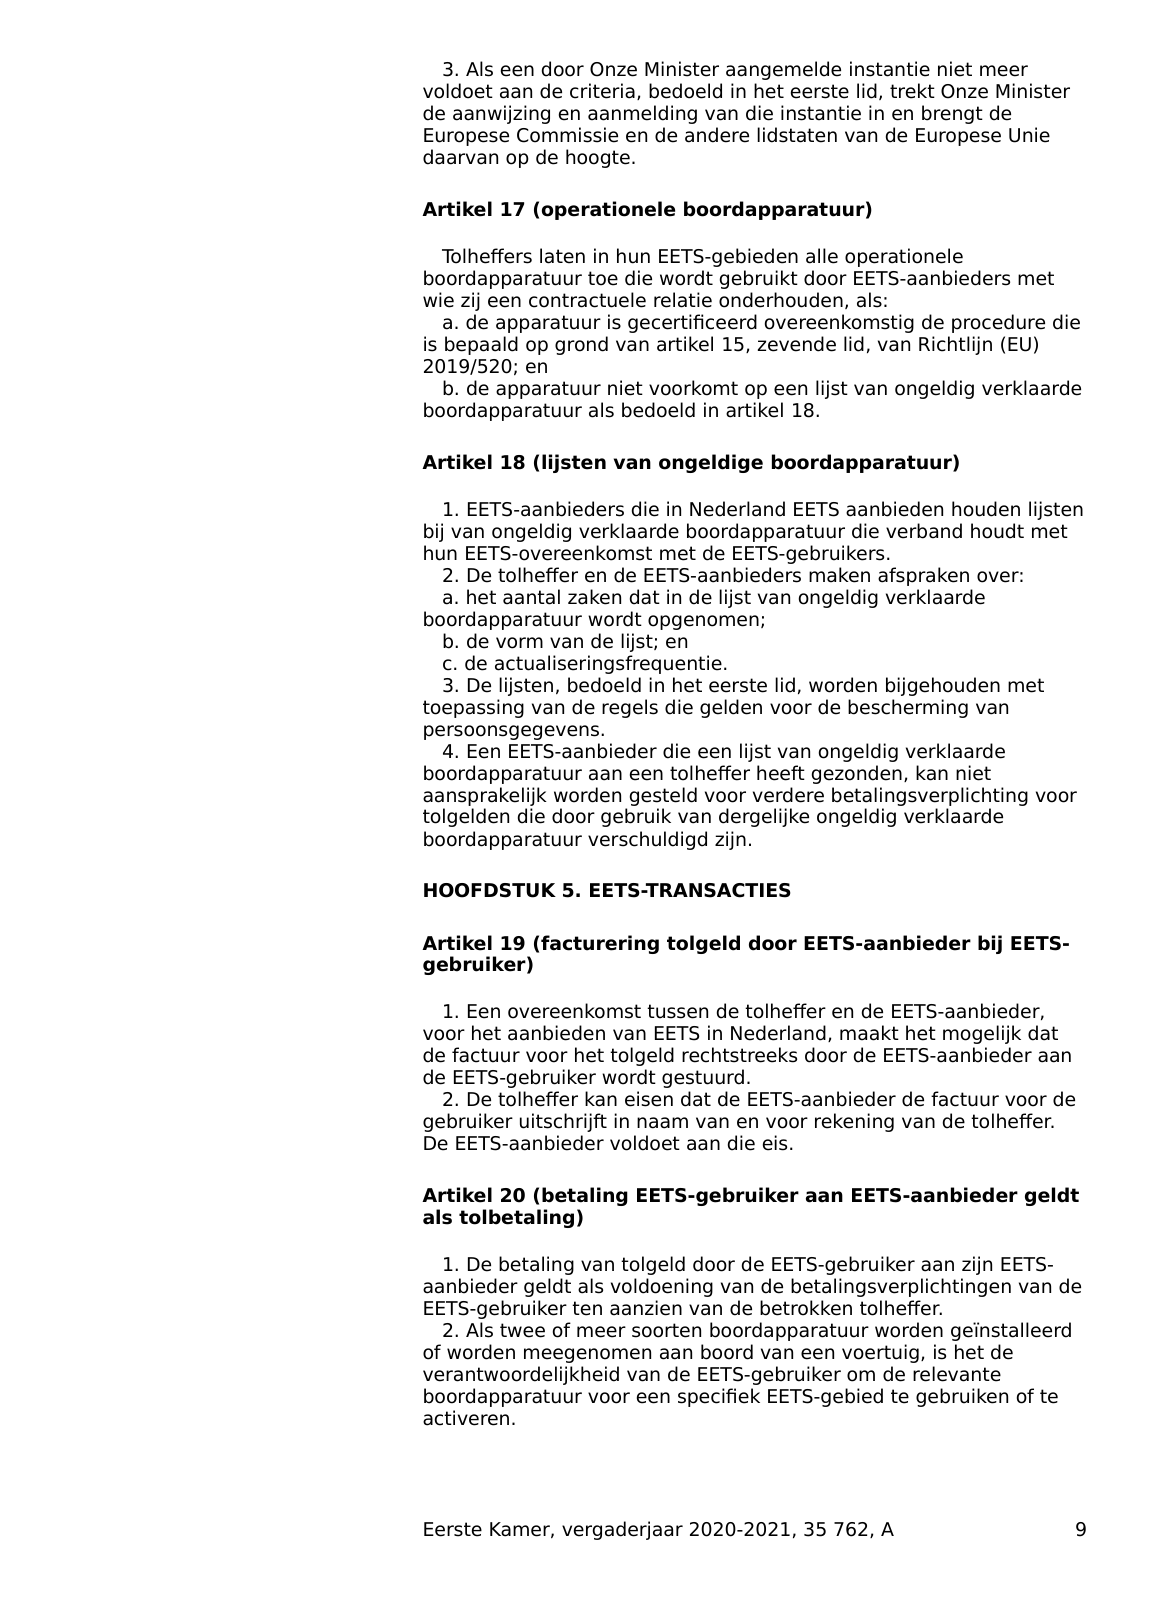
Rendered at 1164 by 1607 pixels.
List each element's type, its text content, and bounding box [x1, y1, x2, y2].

text a. het aantal zaken dat in de lijst van ongeldig verklaarde boordapparatuur wordt opgenomen; [422, 587, 1087, 631]
text 2. De tolheffer kan eisen dat de EETS-aanbieder de factuur voor de gebruiker uitschrijft in naam van en voor rekening van de tolheffer. De EETS-aanbieder voldoet aan die eis. [422, 1089, 1087, 1155]
text b. de vorm van de lijst; en [422, 631, 1087, 653]
text 3. De lijsten, bedoeld in het eerste lid, worden bijgehouden met toepassing van de regels die gelden voor de bescherming van persoonsgegevens. [422, 674, 1087, 741]
text 1. De betaling van tolgeld door de EETS-gebruiker aan zijn EETS-aanbieder geldt als voldoening van de betalingsverplichtingen van de EETS-gebruiker ten aanzien van de betrokken tolheffer. [422, 1254, 1087, 1320]
text 4. Een EETS-aanbieder die een lijst van ongeldig verklaarde boordapparatuur aan een tolheffer heeft gezonden, kan niet aansprakelijk worden gesteld voor verdere betalingsverplichting voor tolgelden die door gebruik van dergelijke ongeldig verklaarde boordapparatuur verschuldigd zijn. [422, 741, 1087, 850]
text c. de actualiseringsfrequentie. [422, 653, 1087, 674]
text 3. Als een door Onze Minister aangemelde instantie niet meer voldoet aan de criteria, bedoeld in het eerste lid, trekt Onze Minister de aanwijzing en aanmelding van die instantie in en brengt de Europese Commissie en de andere lidstaten van de Europese Unie daarvan op de hoogte. [422, 59, 1087, 169]
subtitle Artikel 18 (lijsten van ongeldige boordapparatuur) [422, 452, 1087, 474]
text Tolheffers laten in hun EETS-gebieden alle operationele boordapparatuur toe die wordt gebruikt door EETS-aanbieders met wie zij een contractuele relatie onderhouden, als: [422, 246, 1087, 312]
subtitle Artikel 17 (operationele boordapparatuur) [422, 199, 1087, 221]
text 2. Als twee of meer soorten boordapparatuur worden geïnstalleerd of worden meegenomen aan boord van een voertuig, is het de verantwoordelijkheid van de EETS-gebruiker om de relevante boordapparatuur voor een specifiek EETS-gebied te gebruiken of te activeren. [422, 1320, 1087, 1430]
text a. de apparatuur is gecertificeerd overeenkomstig de procedure die is bepaald op grond van artikel 15, zevende lid, van Richtlijn (EU) 2019/520; en [422, 312, 1087, 378]
text b. de apparatuur niet voorkomt op een lijst van ongeldig verklaarde boordapparatuur als bedoeld in artikel 18. [422, 378, 1087, 422]
text 1. Een overeenkomst tussen de tolheffer en de EETS-aanbieder, voor het aanbieden van EETS in Nederland, maakt het mogelijk dat de factuur voor het tolgeld rechtstreeks door de EETS-aanbieder aan de EETS-gebruiker wordt gestuurd. [422, 1001, 1087, 1089]
text 1. EETS-aanbieders die in Nederland EETS aanbieden houden lijsten bij van ongeldig verklaarde boordapparatuur die verband houdt met hun EETS-overeenkomst met de EETS-gebruikers. [422, 499, 1087, 565]
subtitle Artikel 20 (betaling EETS-gebruiker aan EETS-aanbieder geldt als tolbetaling) [422, 1185, 1087, 1229]
text 2. De tolheffer en de EETS-aanbieders maken afspraken over: [422, 565, 1087, 587]
subtitle HOOFDSTUK 5. EETS-TRANSACTIES [422, 880, 1087, 902]
subtitle Artikel 19 (facturering tolgeld door EETS-aanbieder bij EETS-gebruiker) [422, 932, 1087, 976]
